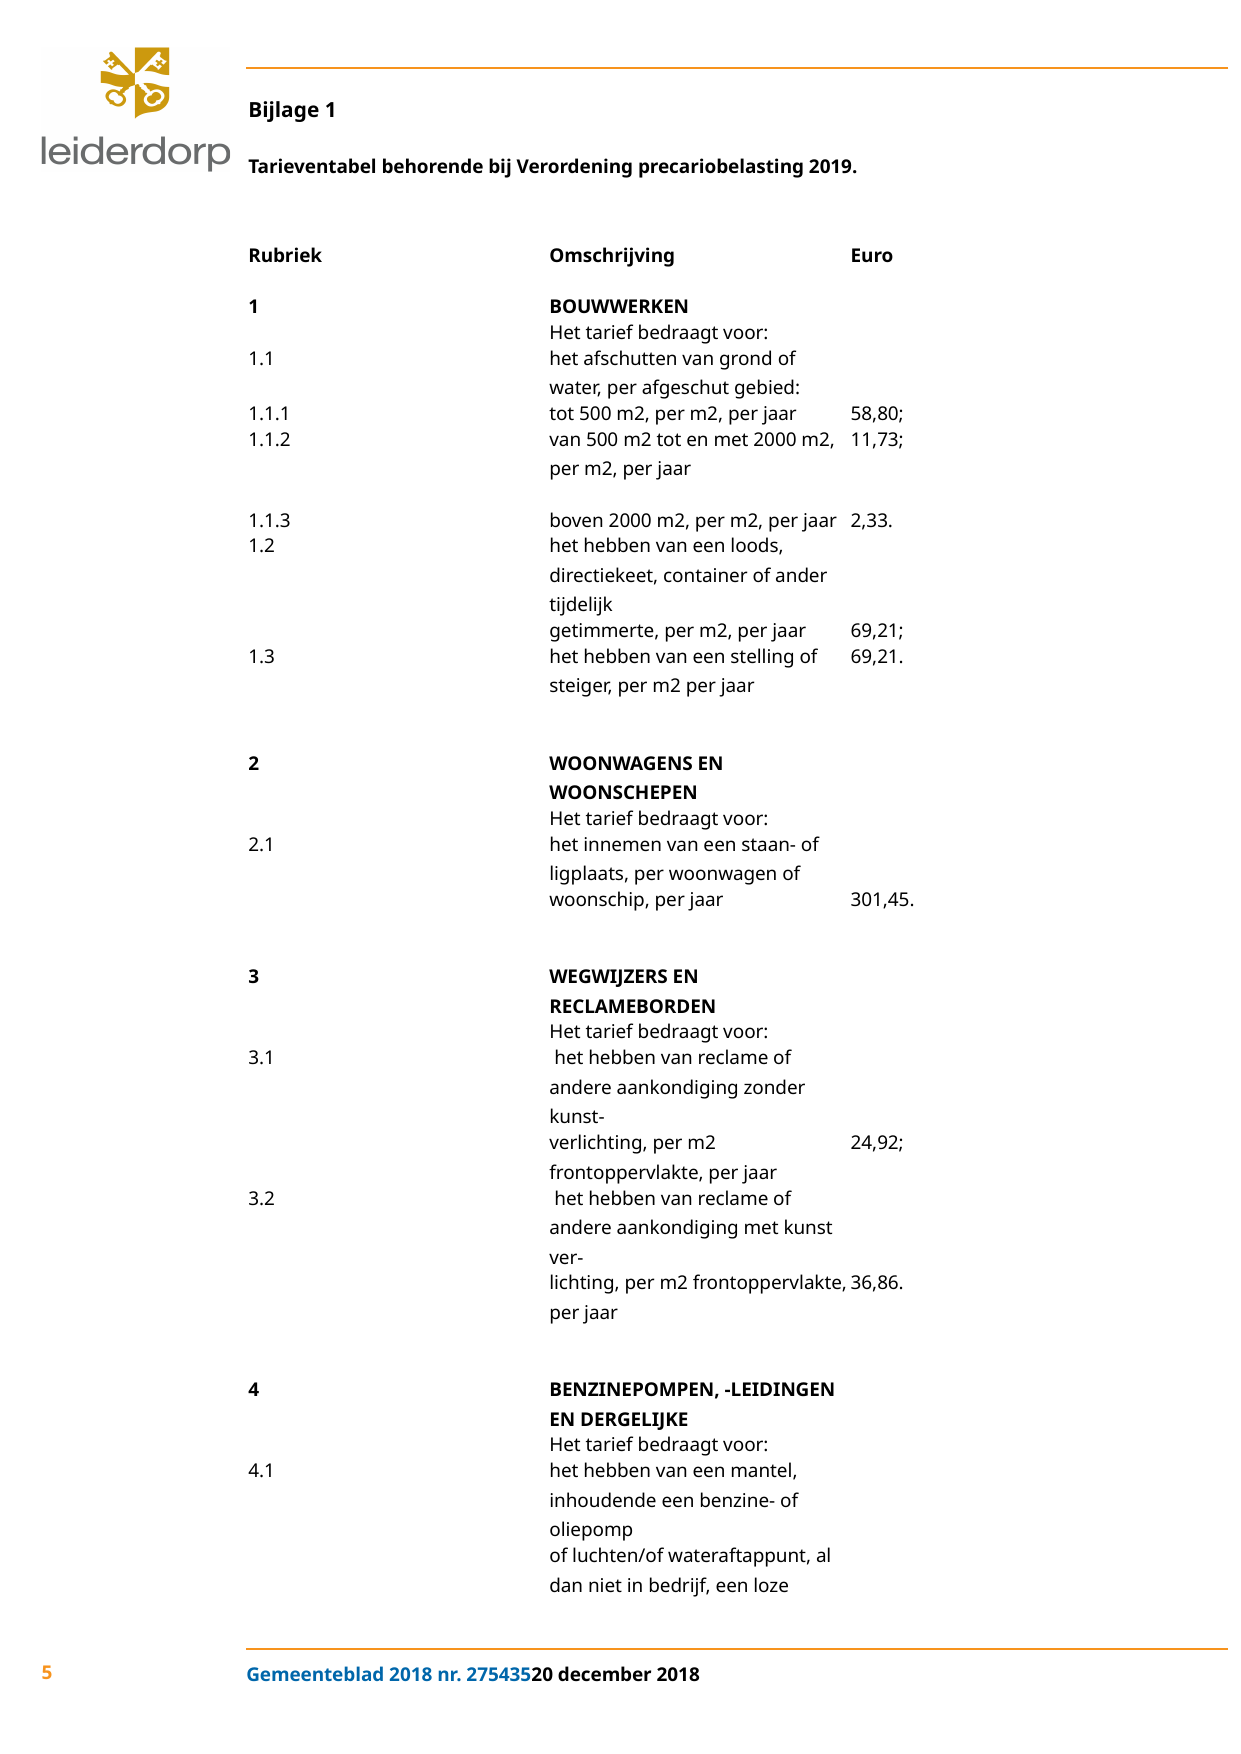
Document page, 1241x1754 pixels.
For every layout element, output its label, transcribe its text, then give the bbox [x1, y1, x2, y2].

table_cell verlichting, per m2 frontoppervlakte, per jaar [549, 1129, 850, 1185]
table_cell 301,45. [850, 886, 1152, 912]
table_cell [850, 1432, 1152, 1457]
table_cell 3.1 [248, 1045, 549, 1129]
table_cell [850, 1376, 1152, 1432]
table_cell [850, 750, 1152, 805]
table_cell 4 [248, 1376, 549, 1432]
text Tarieventabel behorende bij Verordening precariobelasting 2019. [248, 153, 1152, 179]
table_cell [248, 1325, 549, 1351]
table_cell [850, 831, 1152, 886]
table_cell [850, 1325, 1152, 1351]
table_cell [549, 481, 850, 507]
table_cell het innemen van een staan- of ligplaats, per woonwagen of [549, 831, 850, 886]
table_header Rubriek [248, 242, 549, 267]
table_cell [850, 724, 1152, 750]
table_cell [850, 964, 1152, 1019]
table_cell tot 500 m2, per m2, per jaar [549, 400, 850, 426]
picture [41, 47, 231, 172]
table_cell [248, 481, 549, 507]
table_cell het hebben van een mantel, inhoudende een benzine- of oliepomp [549, 1458, 850, 1542]
table_cell [248, 912, 549, 938]
table_cell 69,21; [850, 618, 1152, 643]
table_cell 3 [248, 964, 549, 1019]
table_cell [850, 533, 1152, 617]
table_cell het hebben van een loods, directiekeet, container of ander tijdelijk [549, 533, 850, 617]
table_cell WEGWIJZERS EN RECLAMEBORDEN [549, 964, 850, 1019]
table_cell [850, 1045, 1152, 1129]
table_cell [248, 938, 549, 963]
table_cell [549, 268, 850, 293]
table_cell 2 [248, 750, 549, 805]
table_cell [850, 293, 1152, 319]
table_cell 58,80; [850, 400, 1152, 426]
table_cell 1.1.3 [248, 507, 549, 532]
table_cell lichting, per m2 frontoppervlakte, per jaar [549, 1270, 850, 1325]
table_header Euro [850, 242, 1152, 267]
table_cell of luchten/of wateraftappunt, al dan niet in bedrijf, een loze [549, 1542, 850, 1598]
table_cell [850, 699, 1152, 724]
table_cell [248, 1270, 549, 1325]
table_cell woonschip, per jaar [549, 886, 850, 912]
table_cell het hebben van reclame of andere aankondiging zonder kunst- [549, 1045, 850, 1129]
table_cell het hebben van reclame of andere aankondiging met kunst ver- [549, 1185, 850, 1269]
table_cell [549, 1325, 850, 1351]
table_cell 3.2 [248, 1185, 549, 1269]
table_cell [850, 481, 1152, 507]
table_cell het afschutten van grond of water, per afgeschut gebied: [549, 345, 850, 400]
table_cell [850, 345, 1152, 400]
table_cell [850, 938, 1152, 963]
table_cell [850, 1458, 1152, 1542]
table_cell [850, 912, 1152, 938]
table_cell [248, 1351, 549, 1376]
text Bijlage 1 [248, 95, 1152, 123]
table_cell Het tarief bedraagt voor: [549, 1019, 850, 1044]
table_cell [248, 618, 549, 643]
table_cell [248, 1542, 549, 1598]
table_cell getimmerte, per m2, per jaar [549, 618, 850, 643]
table_cell 1.3 [248, 643, 549, 698]
table_cell [248, 886, 549, 912]
table_cell [248, 1019, 549, 1044]
table_cell 36,86. [850, 1270, 1152, 1325]
table_cell 11,73; [850, 426, 1152, 481]
table_cell BENZINEPOMPEN, -LEIDINGEN EN DERGELIJKE [549, 1376, 850, 1432]
table_header Omschrijving [549, 242, 850, 267]
table_cell [549, 724, 850, 750]
table_cell 1.1.2 [248, 426, 549, 481]
table_cell [549, 699, 850, 724]
table_cell [850, 1351, 1152, 1376]
table_cell [850, 1542, 1152, 1598]
table_cell WOONWAGENS EN WOONSCHEPEN [549, 750, 850, 805]
table_cell [248, 1432, 549, 1457]
table_cell [850, 805, 1152, 831]
table_cell 69,21. [850, 643, 1152, 698]
table_cell het hebben van een stelling of steiger, per m2 per jaar [549, 643, 850, 698]
table_cell [850, 1185, 1152, 1269]
table_cell [850, 1019, 1152, 1044]
table_cell [248, 268, 549, 293]
table_cell Het tarief bedraagt voor: [549, 1432, 850, 1457]
table_cell [248, 1129, 549, 1185]
table_cell 1.2 [248, 533, 549, 617]
table_cell 1 [248, 293, 549, 319]
table_cell boven 2000 m2, per m2, per jaar [549, 507, 850, 532]
table_cell 1.1 [248, 345, 549, 400]
table_cell [549, 1351, 850, 1376]
table_cell 1.1.1 [248, 400, 549, 426]
table_cell [850, 319, 1152, 345]
table_cell van 500 m2 tot en met 2000 m2, per m2, per jaar [549, 426, 850, 481]
table_cell [248, 805, 549, 831]
table_cell Het tarief bedraagt voor: [549, 319, 850, 345]
table_cell 4.1 [248, 1458, 549, 1542]
table_cell [549, 938, 850, 963]
table_cell [248, 724, 549, 750]
table_cell 2.1 [248, 831, 549, 886]
table_cell [549, 912, 850, 938]
table_cell BOUWWERKEN [549, 293, 850, 319]
table_cell [248, 319, 549, 345]
table_cell 2,33. [850, 507, 1152, 532]
table_cell [248, 699, 549, 724]
table_cell 24,92; [850, 1129, 1152, 1185]
table_cell Het tarief bedraagt voor: [549, 805, 850, 831]
table_cell [850, 268, 1152, 293]
